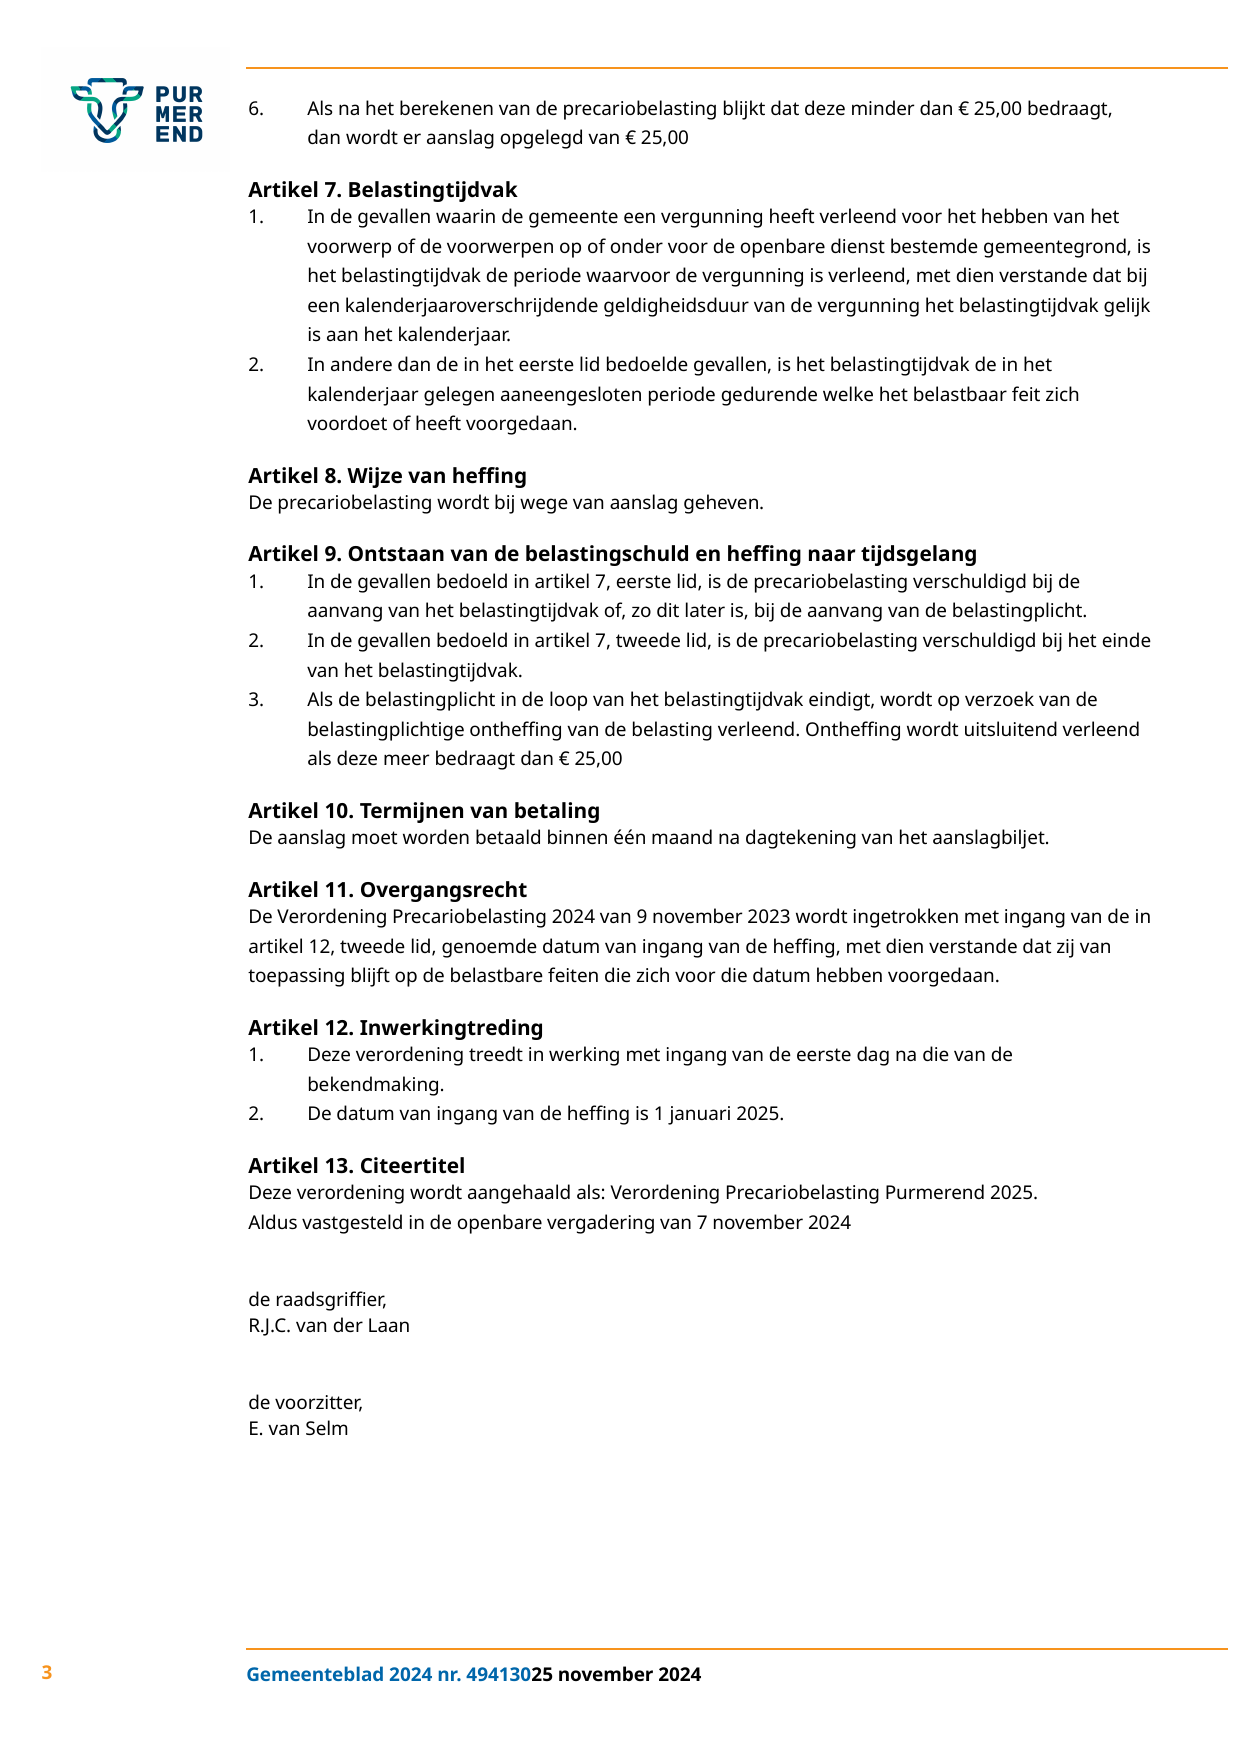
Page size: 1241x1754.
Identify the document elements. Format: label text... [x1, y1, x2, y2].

list De datum van ingang van de heffing is 1 januari 2025. [248, 1100, 1152, 1126]
list In de gevallen bedoeld in artikel 7, tweede lid, is de precariobelasting verschuldigd bij het einde van het belastingtijdvak. [248, 627, 1152, 682]
text Aldus vastgesteld in de openbare vergadering van 7 november 2024 [248, 1209, 1152, 1234]
list In de gevallen bedoeld in artikel 7, eerste lid, is de precariobelasting verschuldigd bij de aanvang van het belastingtijdvak of, zo dit later is, bij de aanvang van de belastingplicht. [248, 568, 1152, 623]
text De aanslag moet worden betaald binnen één maand na dagtekening van het aanslagbiljet. [248, 824, 1152, 850]
text Artikel 8. Wijze van heffing [248, 461, 1152, 489]
list In andere dan de in het eerste lid bedoelde gevallen, is het belastingtijdvak de in het kalenderjaar gelegen aaneengesloten periode gedurende welke het belastbaar feit zich voordoet of heeft voorgedaan. [248, 351, 1152, 436]
text De Verordening Precariobelasting 2024 van 9 november 2023 wordt ingetrokken met ingang van de in artikel 12, tweede lid, genoemde datum van ingang van de heffing, met dien verstande dat zij van toepassing blijft op de belastbare feiten die zich voor die datum hebben voorgedaan. [248, 903, 1152, 988]
text Artikel 11. Overgangsrecht [248, 875, 1152, 903]
list Deze verordening treedt in werking met ingang van de eerste dag na die van de bekendmaking. [248, 1041, 1152, 1097]
text E. van Selm [248, 1415, 1152, 1440]
text Artikel 10. Termijnen van betaling [248, 796, 1152, 824]
text Deze verordening wordt aangehaald als: Verordening Precariobelasting Purmerend 2025. [248, 1179, 1152, 1205]
text R.J.C. van der Laan [248, 1312, 1152, 1337]
list In de gevallen waarin de gemeente een vergunning heeft verleend voor het hebben van het voorwerp of de voorwerpen op of onder voor de openbare dienst bestemde gemeentegrond, is het belastingtijdvak de periode waarvoor de vergunning is verleend, met dien verstande dat bij een kalenderjaaroverschrijdende geldigheidsduur van de vergunning het belastingtijdvak gelijk is aan het kalenderjaar. [248, 203, 1152, 347]
text Artikel 7. Belastingtijdvak [248, 175, 1152, 203]
text de raadsgriffier, [248, 1286, 1152, 1312]
text Artikel 12. Inwerkingtreding [248, 1013, 1152, 1041]
list Als na het berekenen van de precariobelasting blijkt dat deze minder dan € 25,00 bedraagt, dan wordt er aanslag opgelegd van € 25,00 [248, 95, 1152, 150]
list Als de belastingplicht in de loop van het belastingtijdvak eindigt, wordt op verzoek van de belastingplichtige ontheffing van de belasting verleend. Ontheffing wordt uitsluitend verleend als deze meer bedraagt dan € 25,00 [248, 686, 1152, 771]
picture [41, 47, 231, 172]
text Artikel 13. Citeertitel [248, 1151, 1152, 1179]
text de voorzitter, [248, 1389, 1152, 1415]
text De precariobelasting wordt bij wege van aanslag geheven. [248, 489, 1152, 515]
text Artikel 9. Ontstaan van de belastingschuld en heffing naar tijdsgelang [248, 539, 1152, 568]
